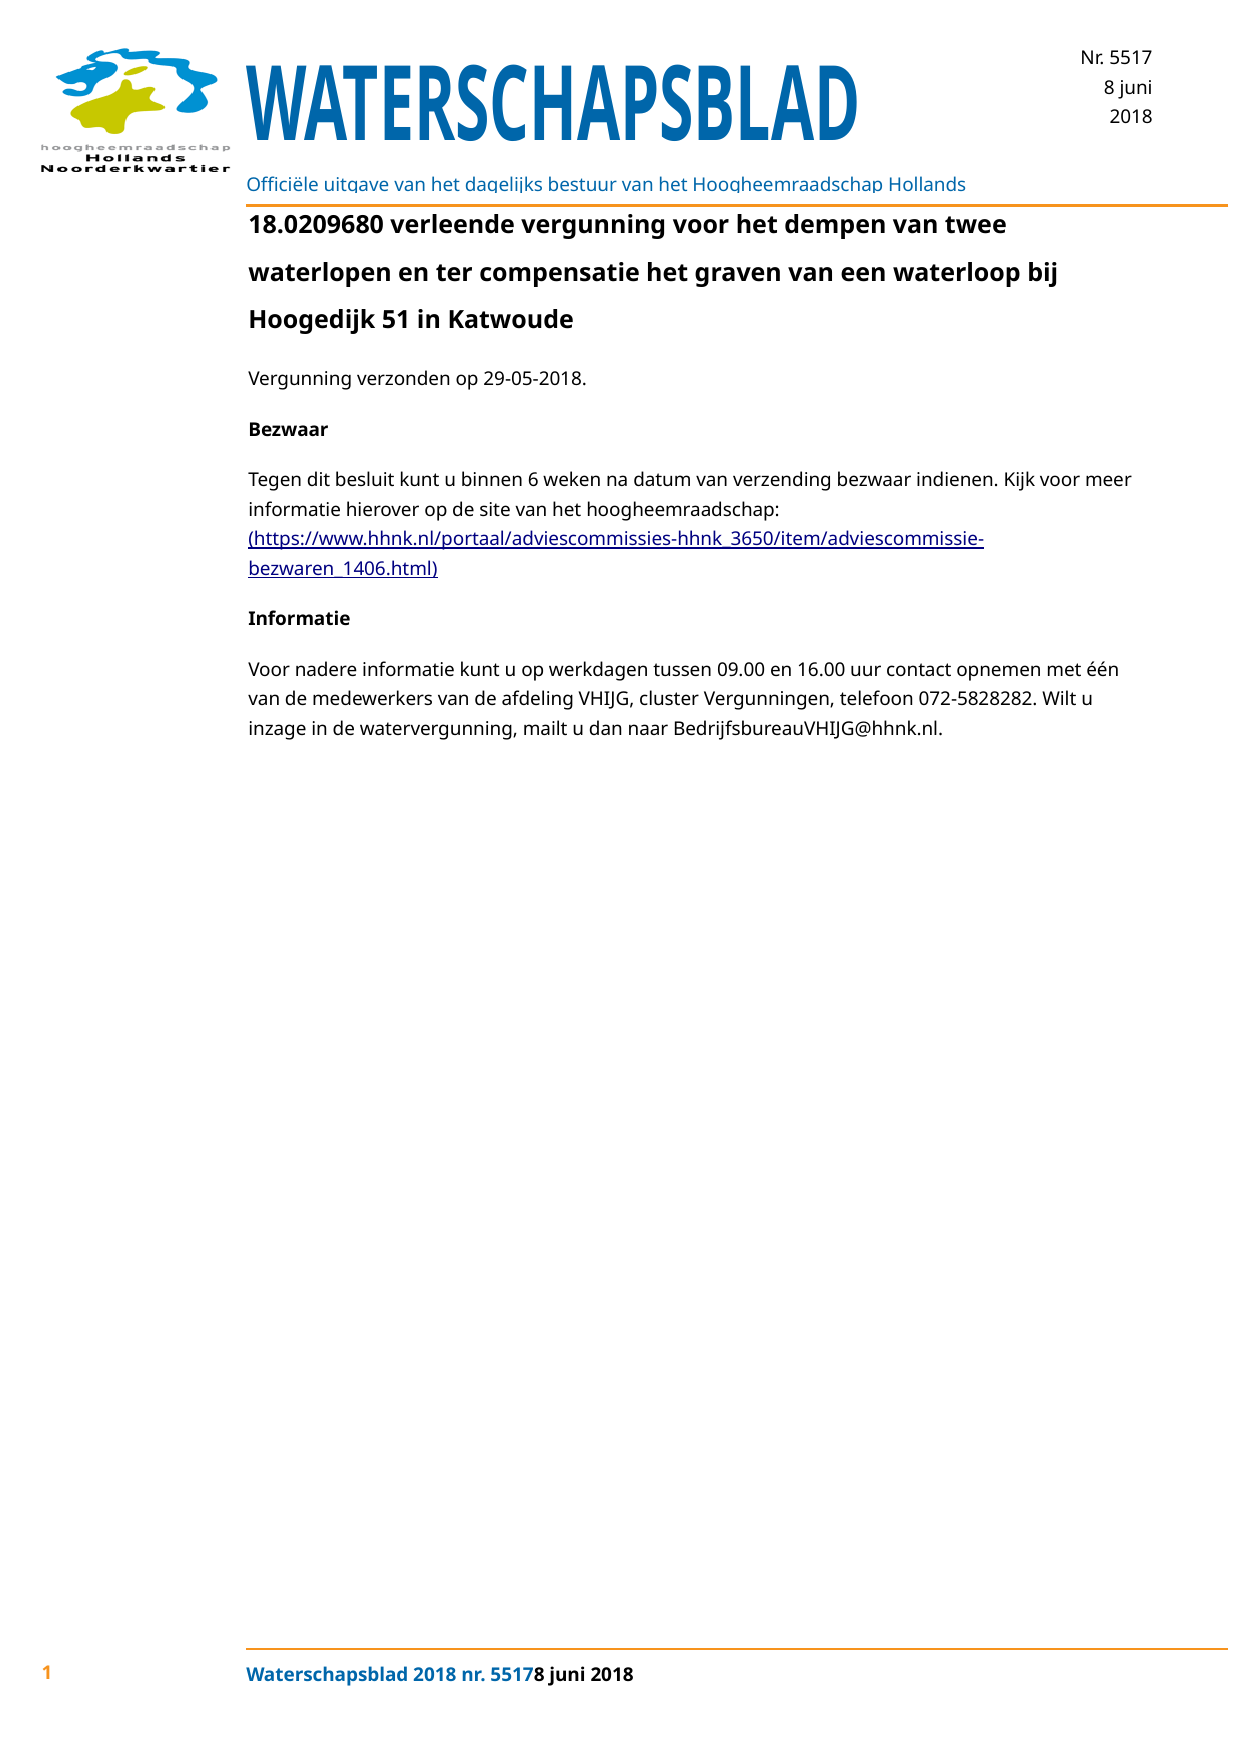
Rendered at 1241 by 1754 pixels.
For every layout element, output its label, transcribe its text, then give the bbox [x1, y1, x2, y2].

text Tegen dit besluit kunt u binnen 6 weken na datum van verzending bezwaar indienen. Kijk voor meer informatie hierover op de site van het hoogheemraadschap: (https://www.hhnk.nl/portaal/adviescommissies-hhnk_3650/item/adviescommissie-bezwaren_1406.html) [248, 466, 1152, 581]
text Bezwaar [248, 416, 1152, 442]
text Voor nadere informatie kunt u op werkdagen tussen 09.00 en 16.00 uur contact opnemen met één van de medewerkers van de afdeling VHIJG, cluster Vergunningen, telefoon 072-5828282. Wilt u inzage in de watervergunning, mailt u dan naar BedrijfsbureauVHIJG@hhnk.nl. [248, 656, 1152, 741]
text Informatie [248, 606, 1152, 631]
text Vergunning verzonden op 29-05-2018. [248, 366, 1152, 391]
text 18.0209680 verleende vergunning voor het dempen van twee waterlopen en ter compensatie het graven van een waterloop bij Hoogedijk 51 in Katwoude [248, 207, 1152, 336]
picture [41, 47, 231, 172]
